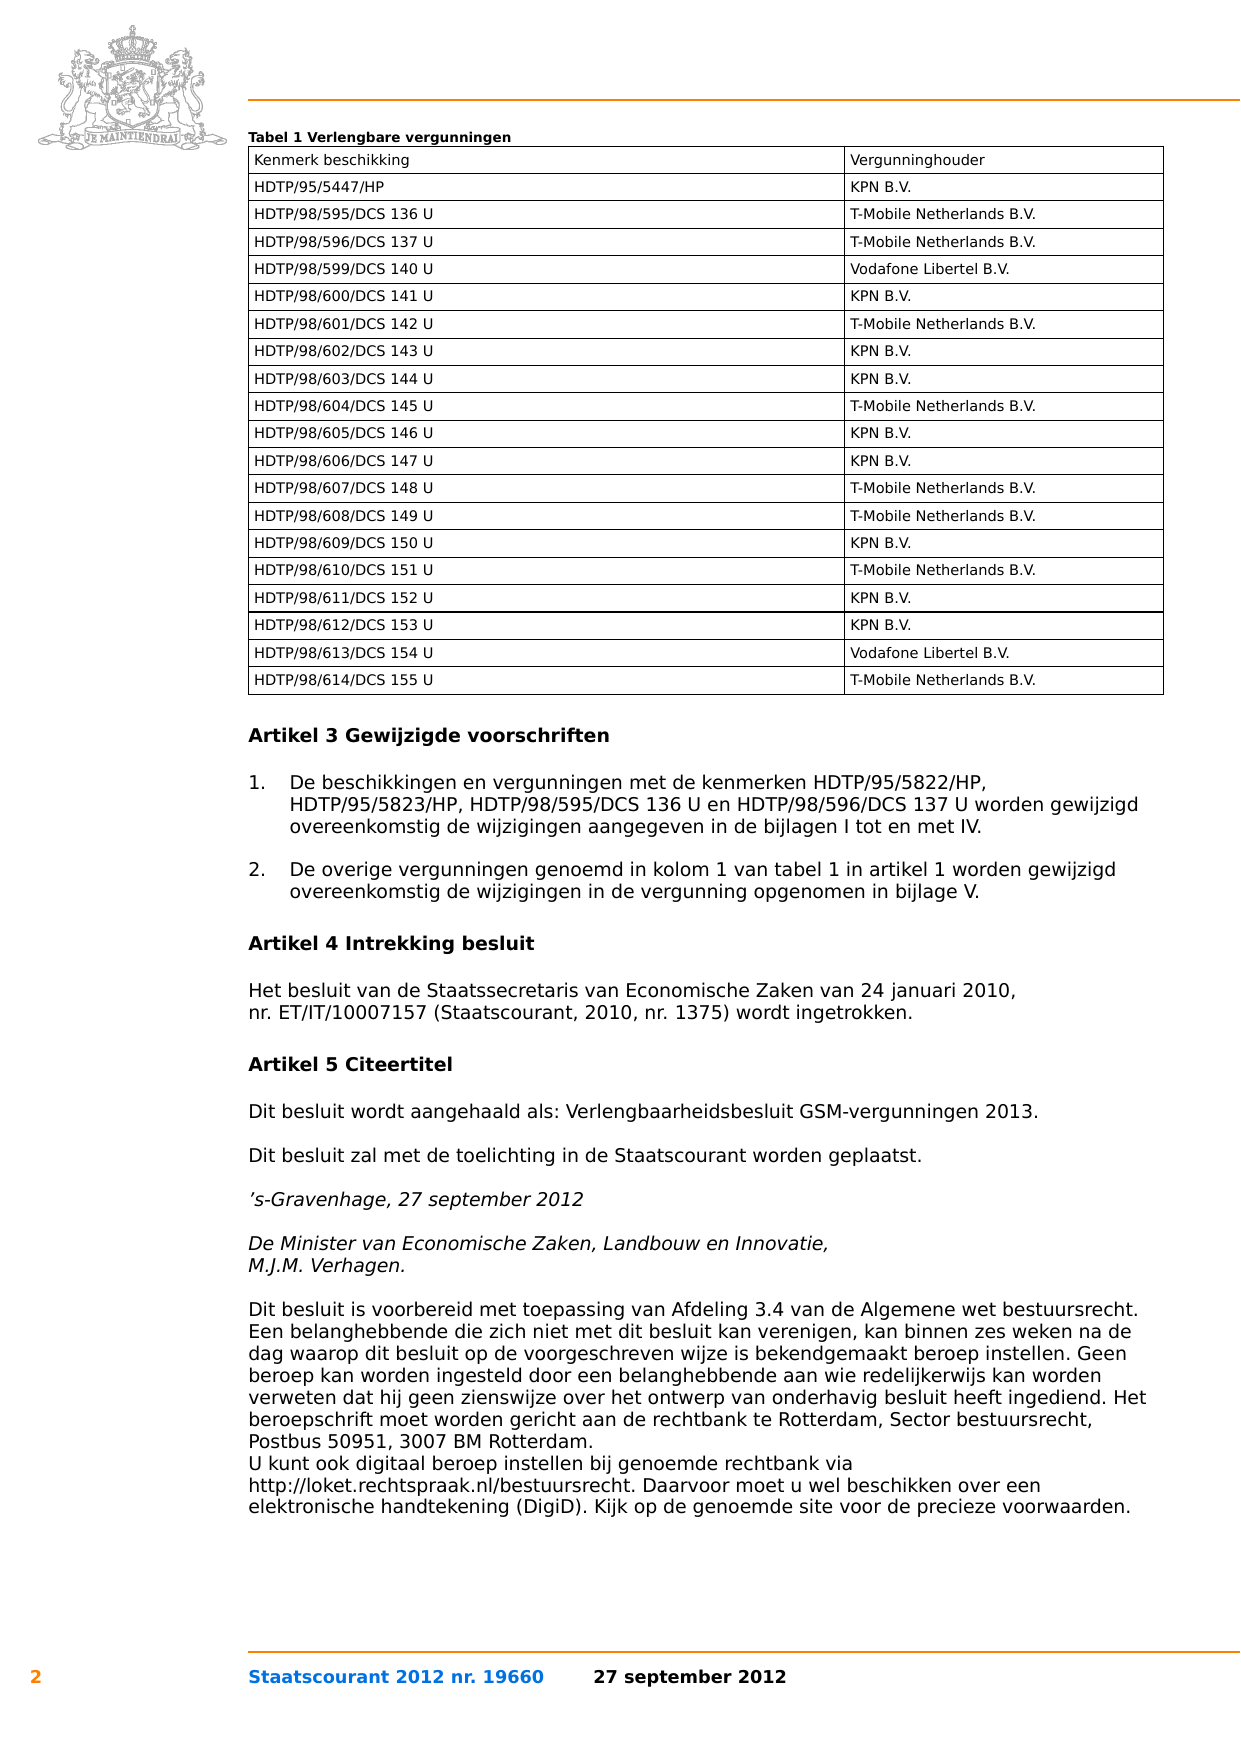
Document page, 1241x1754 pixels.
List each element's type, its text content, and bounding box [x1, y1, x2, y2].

text 2. De overige vergunningen genoemd in kolom 1 van tabel 1 in artikel 1 worden gewijzigd overeenkomstig de wijzigingen in de vergunning opgenomen in bijlage V. [248, 859, 1163, 903]
table_cell HDTP/98/599/DCS 140 U [249, 256, 844, 283]
table_cell T-Mobile Netherlands B.V. [845, 201, 1163, 228]
table_cell KPN B.V. [845, 585, 1163, 611]
table_cell KPN B.V. [845, 613, 1163, 639]
table_cell HDTP/98/610/DCS 151 U [249, 558, 844, 584]
table_cell HDTP/98/613/DCS 154 U [249, 640, 844, 666]
table_cell HDTP/98/614/DCS 155 U [249, 667, 844, 693]
table_cell HDTP/98/596/DCS 137 U [249, 229, 844, 255]
table_cell HDTP/98/609/DCS 150 U [249, 530, 844, 557]
table_cell KPN B.V. [845, 339, 1163, 365]
table_cell KPN B.V. [845, 530, 1163, 557]
table_header Tabel 1 Verlengbare vergunningen [248, 130, 1163, 146]
text Dit besluit wordt aangehaald als: Verlengbaarheidsbesluit GSM-vergunningen 2013. [248, 1101, 1163, 1123]
text Dit besluit zal met de toelichting in de Staatscourant worden geplaatst. [248, 1145, 1163, 1167]
subtitle Artikel 3 Gewijzigde voorschriften [248, 724, 1163, 747]
table_cell T-Mobile Netherlands B.V. [845, 475, 1163, 502]
table_cell KPN B.V. [845, 448, 1163, 474]
table_cell Vodafone Libertel B.V. [845, 256, 1163, 283]
table_cell HDTP/98/603/DCS 144 U [249, 366, 844, 392]
text 1. De beschikkingen en vergunningen met de kenmerken HDTP/95/5822/HP, HDTP/95/5823/HP, HDTP/98/595/DCS 136 U en HDTP/98/596/DCS 137 U worden gewijzigd overeenkomstig de wijzigingen aangegeven in de bijlagen I tot en met IV. [248, 772, 1163, 837]
table_cell HDTP/98/595/DCS 136 U [249, 201, 844, 228]
text ’s-Gravenhage, 27 september 2012 [248, 1189, 1163, 1211]
table_cell T-Mobile Netherlands B.V. [845, 311, 1163, 337]
table_cell T-Mobile Netherlands B.V. [845, 229, 1163, 255]
table_cell T-Mobile Netherlands B.V. [845, 558, 1163, 584]
table_cell HDTP/98/605/DCS 146 U [249, 421, 844, 447]
table_cell Vergunninghouder [845, 147, 1163, 173]
table_cell KPN B.V. [845, 421, 1163, 447]
table_cell HDTP/98/612/DCS 153 U [249, 613, 844, 639]
text Het besluit van de Staatssecretaris van Economische Zaken van 24 januari 2010, nr. ET/IT/10007157 (Staatscourant, 2010, nr. 1375) wordt ingetrokken. [248, 980, 1163, 1024]
table_cell HDTP/98/607/DCS 148 U [249, 475, 844, 502]
table_cell HDTP/98/606/DCS 147 U [249, 448, 844, 474]
table_cell KPN B.V. [845, 174, 1163, 200]
table_cell T-Mobile Netherlands B.V. [845, 503, 1163, 529]
table_cell KPN B.V. [845, 284, 1163, 310]
subtitle Artikel 5 Citeertitel [248, 1054, 1163, 1076]
subtitle Artikel 4 Intrekking besluit [248, 933, 1163, 955]
table_cell HDTP/98/602/DCS 143 U [249, 339, 844, 365]
picture [38, 25, 227, 150]
table_cell HDTP/98/600/DCS 141 U [249, 284, 844, 310]
table_cell HDTP/98/611/DCS 152 U [249, 585, 844, 611]
text De Minister van Economische Zaken, Landbouw en Innovatie, M.J.M. Verhagen. [248, 1233, 1163, 1277]
table_cell HDTP/98/604/DCS 145 U [249, 393, 844, 419]
text U kunt ook digitaal beroep instellen bij genoemde rechtbank via http://loket.rechtspraak.nl/bestuursrecht. Daarvoor moet u wel beschikken over een elektronische handtekening (DigiD). Kijk op de genoemde site voor de precieze voorwaarden. [248, 1452, 1163, 1518]
table_cell Vodafone Libertel B.V. [845, 640, 1163, 666]
table_cell T-Mobile Netherlands B.V. [845, 393, 1163, 419]
table_cell T-Mobile Netherlands B.V. [845, 667, 1163, 693]
text Dit besluit is voorbereid met toepassing van Afdeling 3.4 van de Algemene wet bestuursrecht. Een belanghebbende die zich niet met dit besluit kan verenigen, kan binnen zes weken na de dag waarop dit besluit op de voorgeschreven wijze is bekendgemaakt beroep instellen. Geen beroep kan worden ingesteld door een belanghebbende aan wie redelijkerwijs kan worden verweten dat hij geen zienswijze over het ontwerp van onderhavig besluit heeft ingediend. Het beroepschrift moet worden gericht aan de rechtbank te Rotterdam, Sector bestuursrecht, Postbus 50951, 3007 BM Rotterdam. [248, 1299, 1163, 1452]
table_cell HDTP/98/608/DCS 149 U [249, 503, 844, 529]
table_cell KPN B.V. [845, 366, 1163, 392]
table_cell HDTP/95/5447/HP [249, 174, 844, 200]
table_cell Kenmerk beschikking [249, 147, 844, 173]
table_cell HDTP/98/601/DCS 142 U [249, 311, 844, 337]
